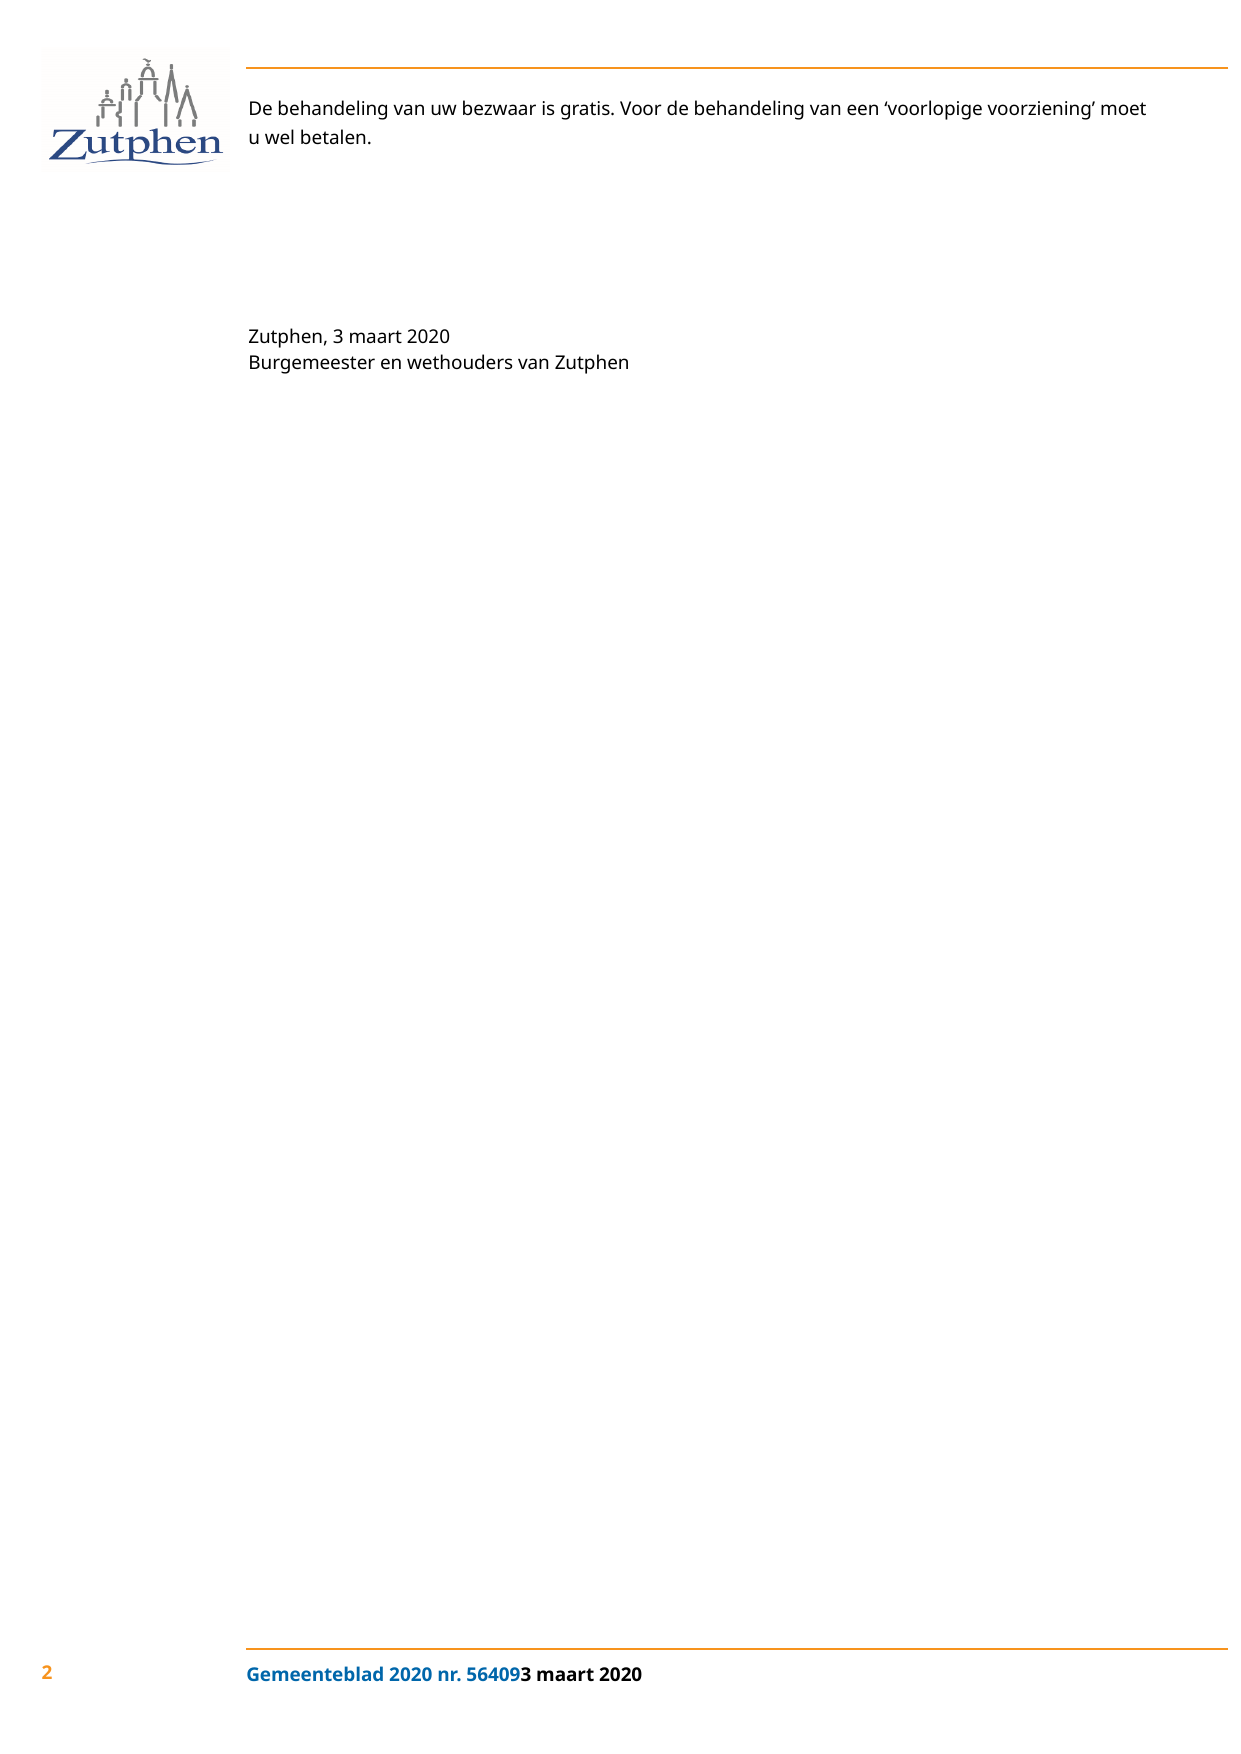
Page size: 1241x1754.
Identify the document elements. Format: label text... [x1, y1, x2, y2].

picture [41, 47, 231, 172]
text Burgemeester en wethouders van Zutphen [248, 349, 1152, 375]
text De behandeling van uw bezwaar is gratis. Voor de behandeling van een ‘voorlopige voorziening’ moet u wel betalen. [248, 95, 1152, 150]
text Zutphen, 3 maart 2020 [248, 323, 1152, 349]
